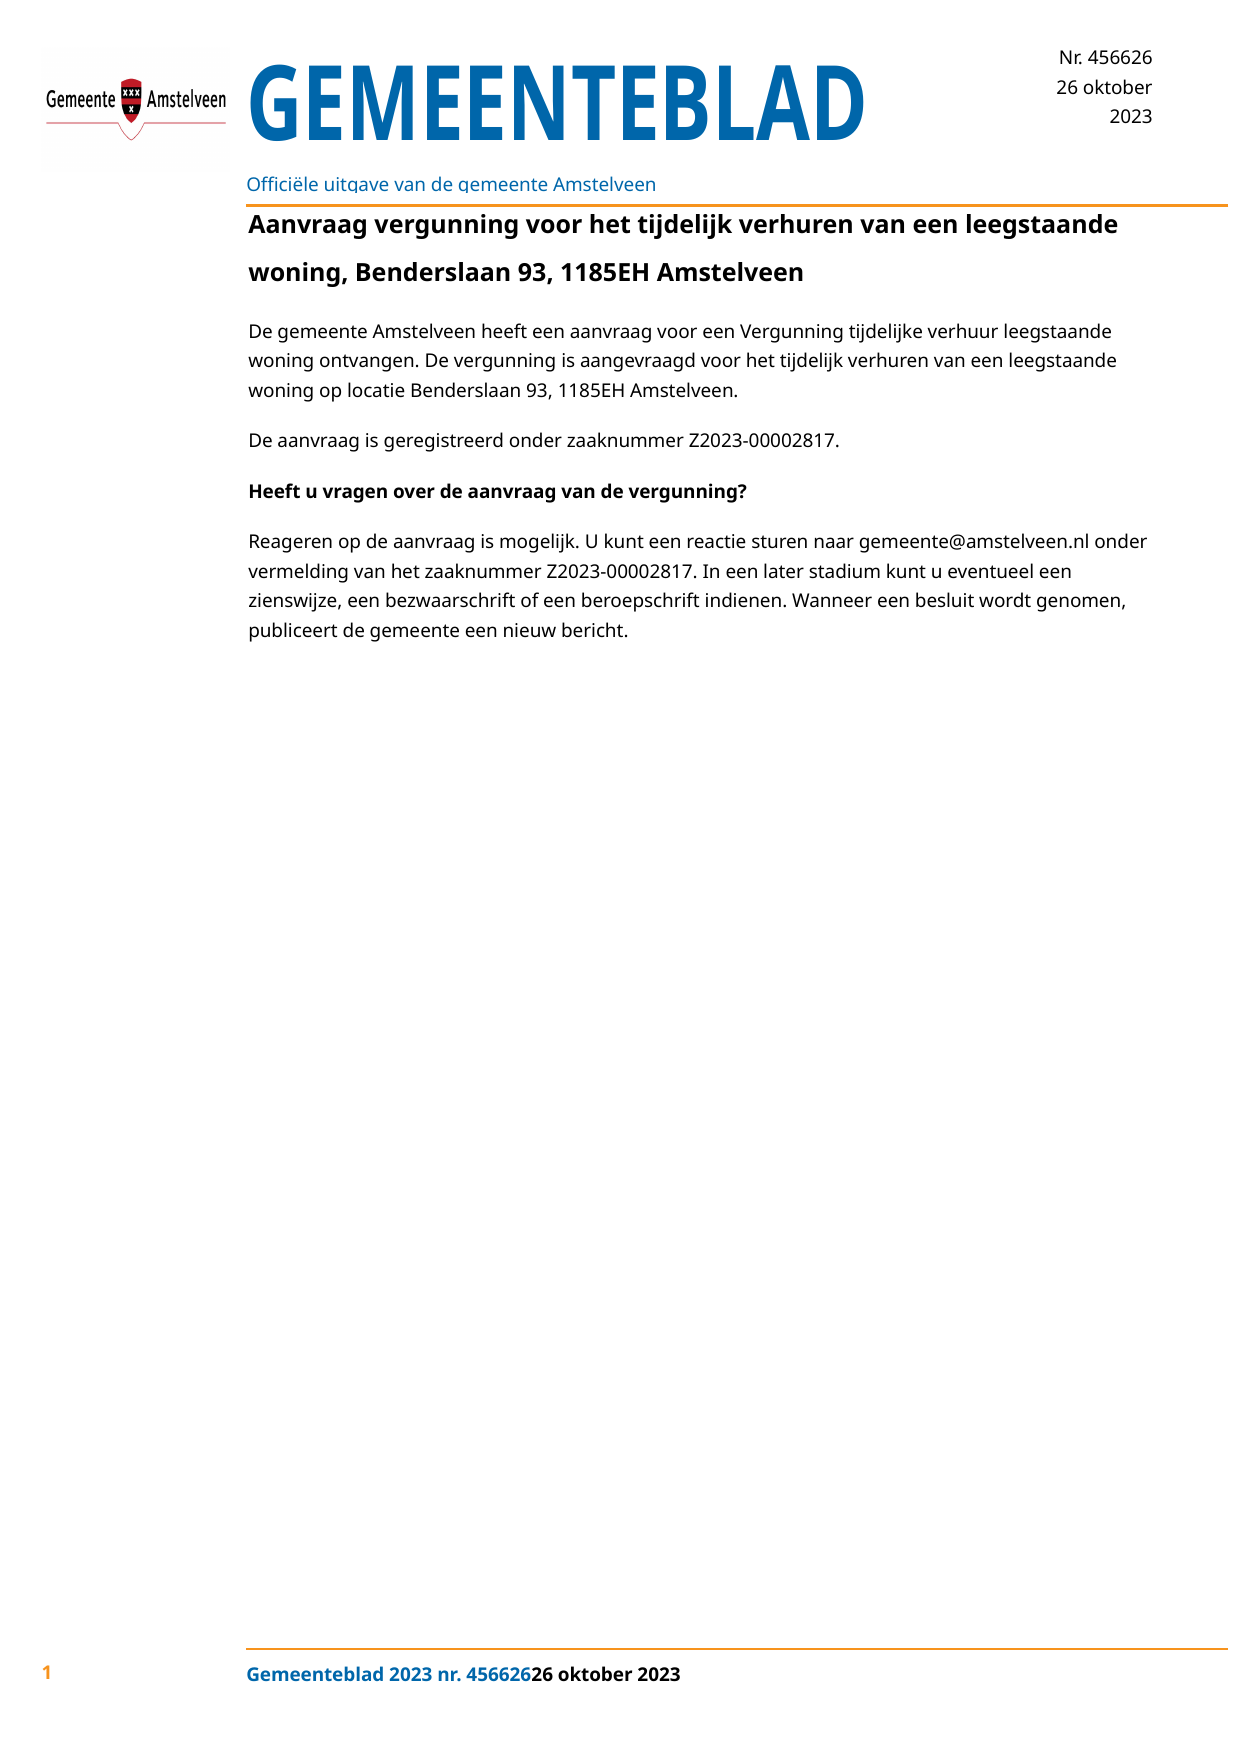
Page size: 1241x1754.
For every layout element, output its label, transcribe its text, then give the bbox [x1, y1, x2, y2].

text De aanvraag is geregistreerd onder zaaknummer Z2023-00002817. [248, 427, 1152, 453]
text Heeft u vragen over de aanvraag van de vergunning? [248, 478, 1152, 504]
picture [41, 47, 231, 172]
text De gemeente Amstelveen heeft een aanvraag voor een Vergunning tijdelijke verhuur leegstaande woning ontvangen. De vergunning is aangevraagd voor het tijdelijk verhuren van een leegstaande woning op locatie Benderslaan 93, 1185EH Amstelveen. [248, 318, 1152, 403]
text Aanvraag vergunning voor het tijdelijk verhuren van een leegstaande woning, Benderslaan 93, 1185EH Amstelveen [248, 207, 1152, 288]
text Reageren op de aanvraag is mogelijk. U kunt een reactie sturen naar gemeente@amstelveen.nl onder vermelding van het zaaknummer Z2023-00002817. In een later stadium kunt u eventueel een zienswijze, een bezwaarschrift of een beroepschrift indienen. Wanneer een besluit wordt genomen, publiceert de gemeente een nieuw bericht. [248, 528, 1152, 643]
